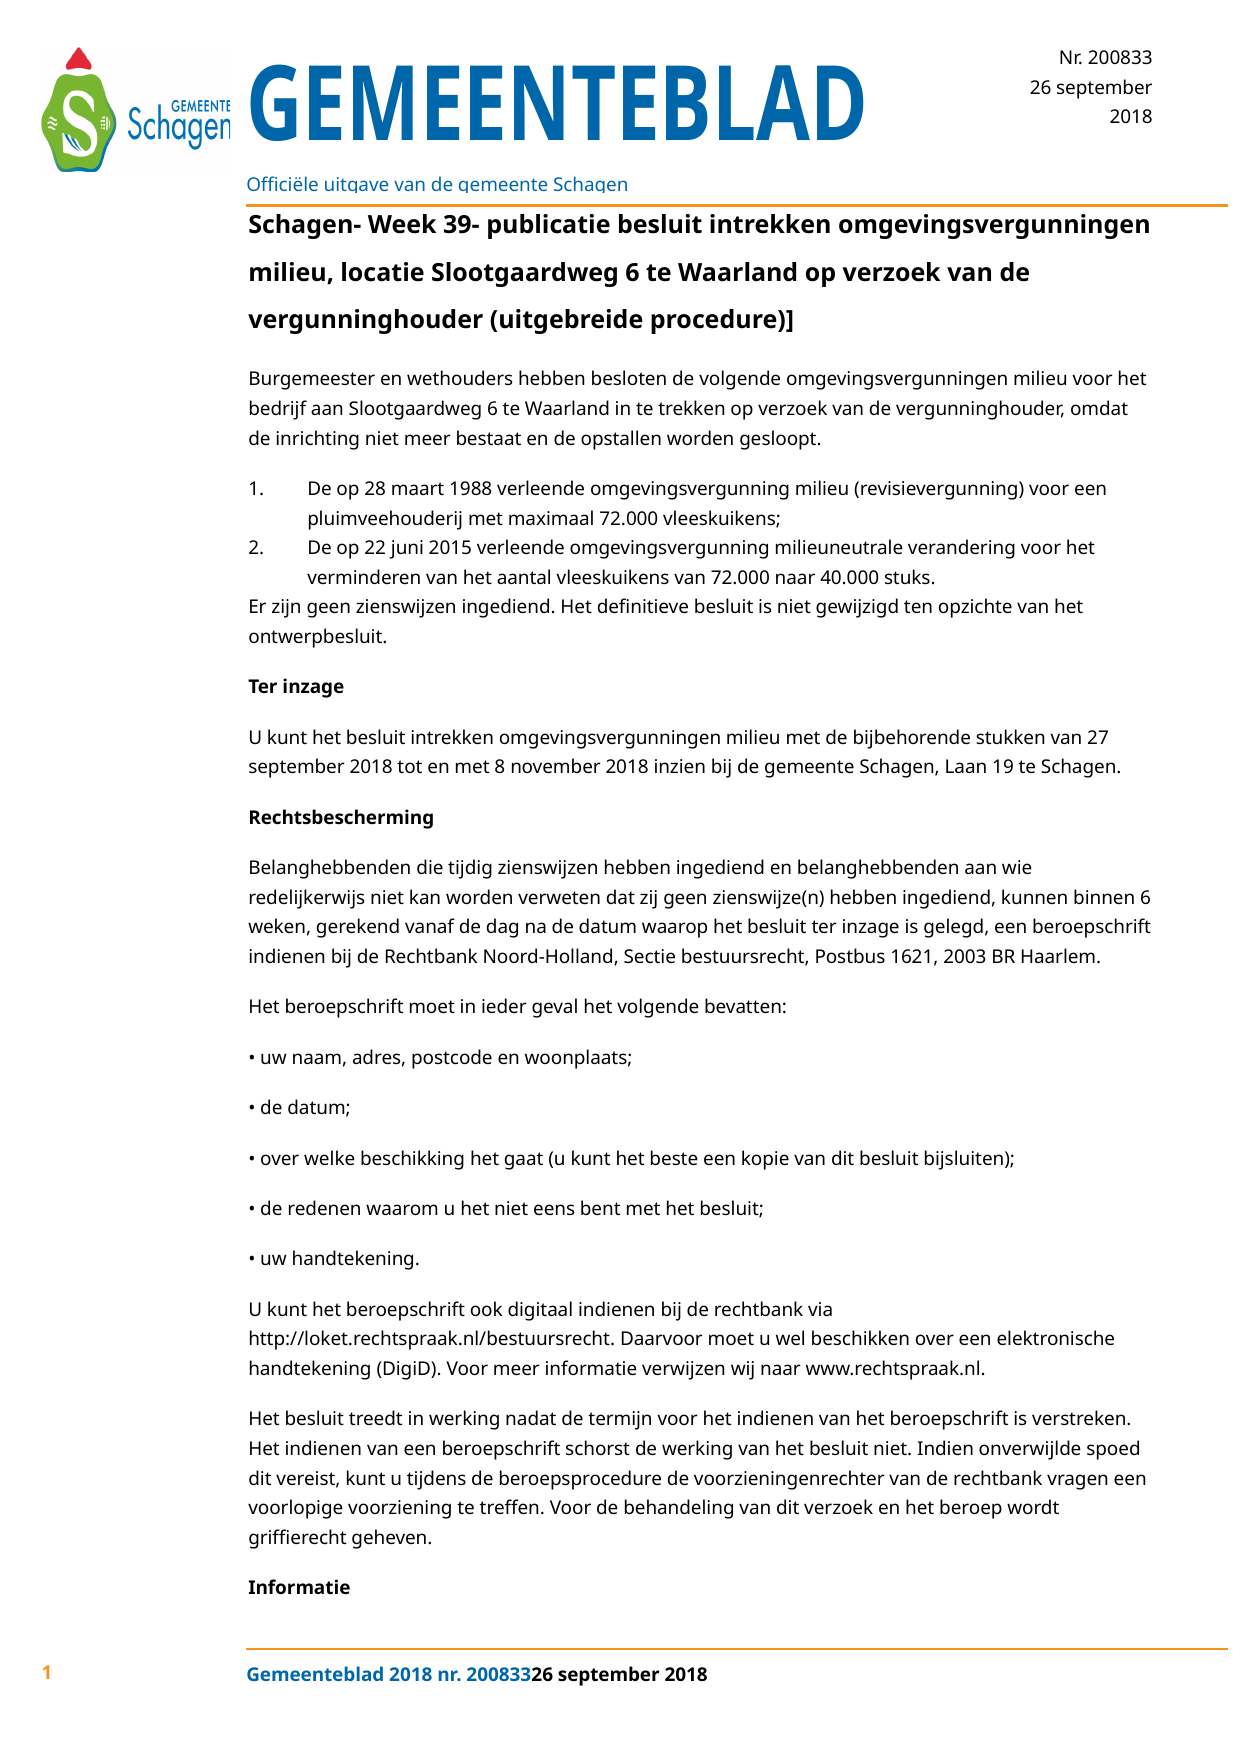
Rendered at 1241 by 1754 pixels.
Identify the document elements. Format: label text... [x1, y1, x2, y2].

text • uw naam, adres, postcode en woonplaats; [248, 1044, 1152, 1069]
text • uw handtekening. [248, 1246, 1152, 1271]
list De op 28 maart 1988 verleende omgevingsvergunning milieu (revisievergunning) voor een pluimveehouderij met maximaal 72.000 vleeskuikens; [248, 475, 1152, 530]
text • de redenen waarom u het niet eens bent met het besluit; [248, 1195, 1152, 1221]
list De op 22 juni 2015 verleende omgevingsvergunning milieuneutrale verandering voor het verminderen van het aantal vleeskuikens van 72.000 naar 40.000 stuks. [248, 534, 1152, 589]
picture [41, 47, 231, 172]
text Het beroepschrift moet in ieder geval het volgende bevatten: [248, 993, 1152, 1019]
text U kunt het besluit intrekken omgevingsvergunningen milieu met de bijbehorende stukken van 27 september 2018 tot en met 8 november 2018 inzien bij de gemeente Schagen, Laan 19 te Schagen. [248, 724, 1152, 779]
text Rechtsbescherming [248, 804, 1152, 829]
text Schagen- Week 39- publicatie besluit intrekken omgevingsvergunningen milieu, locatie Slootgaardweg 6 te Waarland op verzoek van de vergunninghouder (uitgebreide procedure)] [248, 207, 1152, 336]
text • over welke beschikking het gaat (u kunt het beste een kopie van dit besluit bijsluiten); [248, 1145, 1152, 1170]
text • de datum; [248, 1094, 1152, 1120]
text Ter inzage [248, 673, 1152, 699]
text Het besluit treedt in werking nadat de termijn voor het indienen van het beroepschrift is verstreken. Het indienen van een beroepschrift schorst de werking van het besluit niet. Indien onverwijlde spoed dit vereist, kunt u tijdens de beroepsprocedure de voorzieningenrechter van de rechtbank vragen een voorlopige voorziening te treffen. Voor de behandeling van dit verzoek en het beroep wordt griffierecht geheven. [248, 1406, 1152, 1549]
text Er zijn geen zienswijzen ingediend. Het definitieve besluit is niet gewijzigd ten opzichte van het ontwerpbesluit. [248, 593, 1152, 649]
text Belanghebbenden die tijdig zienswijzen hebben ingediend en belanghebbenden aan wie redelijkerwijs niet kan worden verweten dat zij geen zienswijze(n) hebben ingediend, kunnen binnen 6 weken, gerekend vanaf de dag na de datum waarop het besluit ter inzage is gelegd, een beroepschrift indienen bij de Rechtbank Noord-Holland, Sectie bestuursrecht, Postbus 1621, 2003 BR Haarlem. [248, 854, 1152, 969]
text Burgemeester en wethouders hebben besloten de volgende omgevingsvergunningen milieu voor het bedrijf aan Slootgaardweg 6 te Waarland in te trekken op verzoek van de vergunninghouder, omdat de inrichting niet meer bestaat en de opstallen worden gesloopt. [248, 366, 1152, 450]
text Informatie [248, 1574, 1152, 1600]
text U kunt het beroepschrift ook digitaal indienen bij de rechtbank via http://loket.rechtspraak.nl/bestuursrecht. Daarvoor moet u wel beschikken over een elektronische handtekening (DigiD). Voor meer informatie verwijzen wij naar www.rechtspraak.nl. [248, 1296, 1152, 1381]
